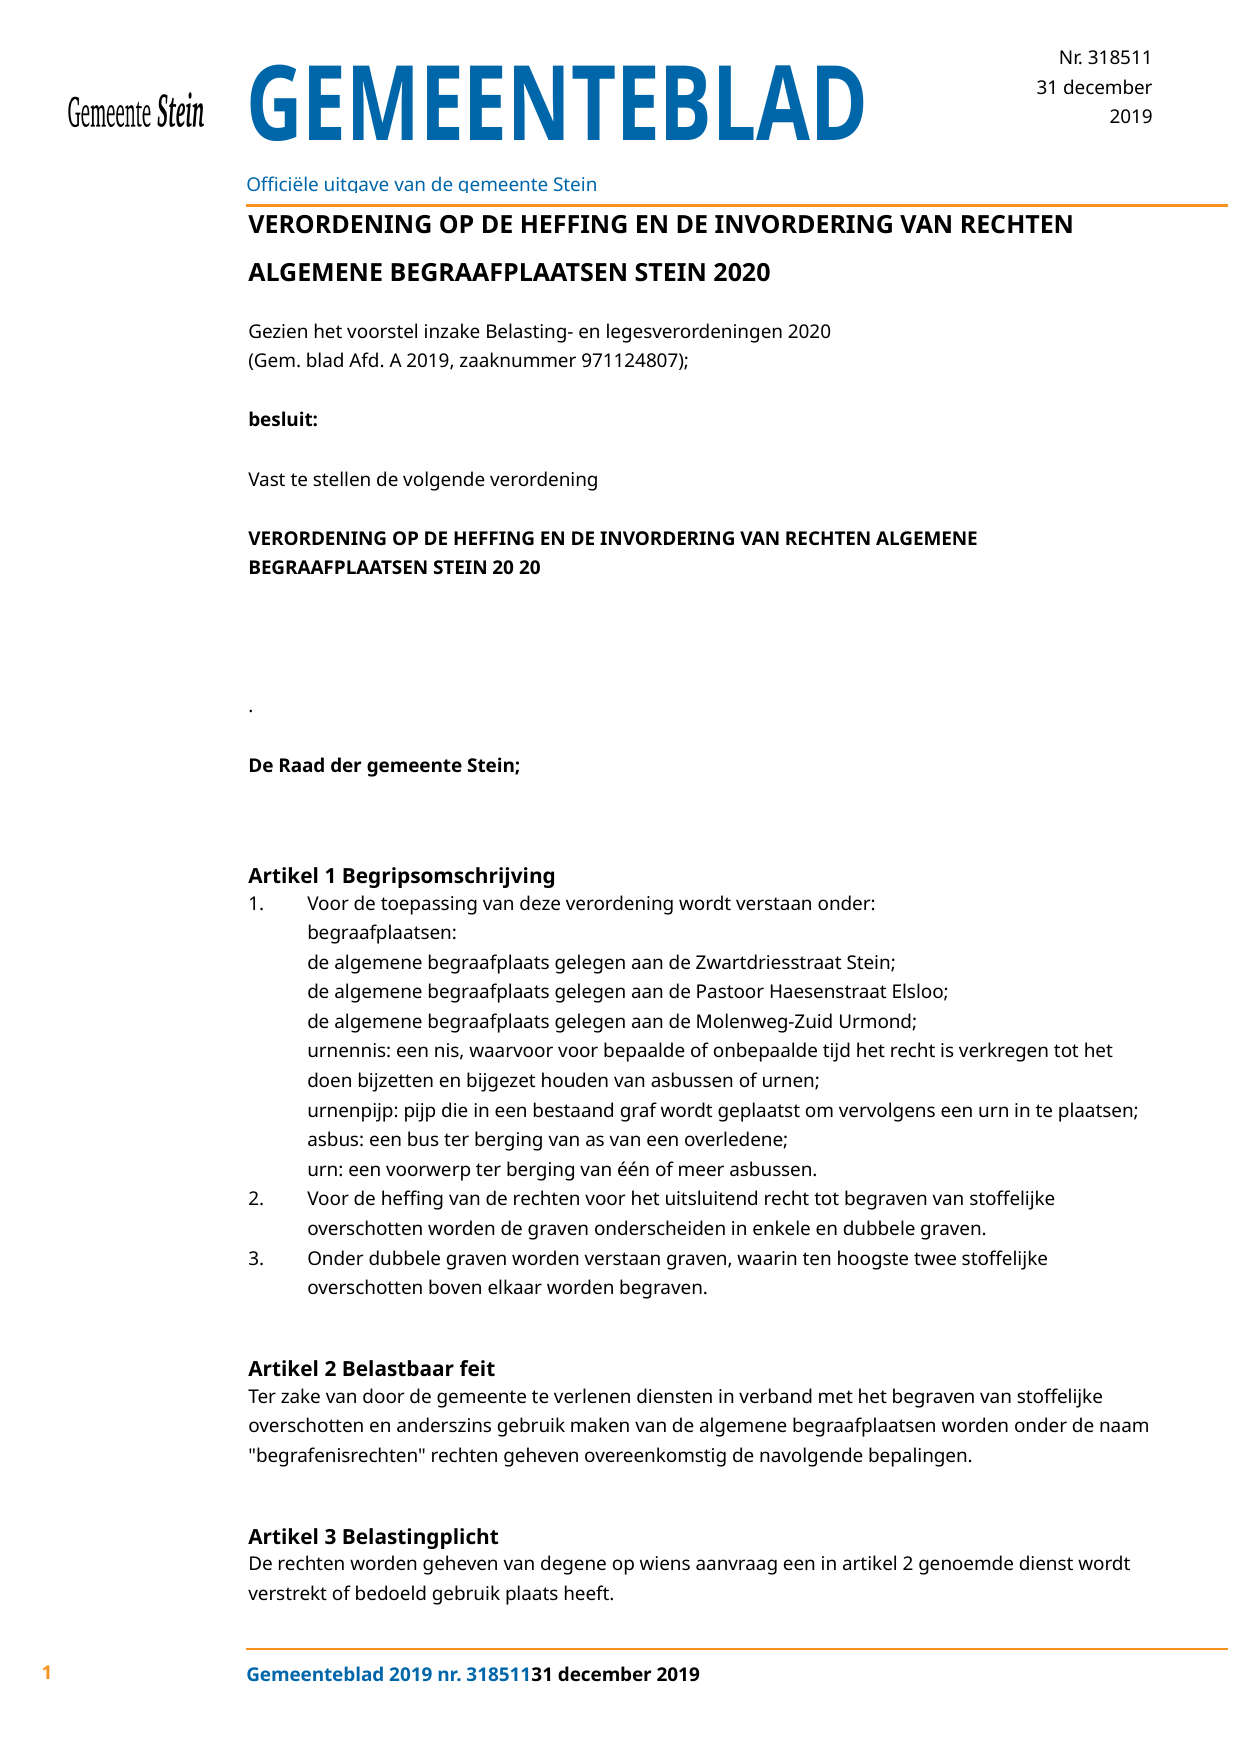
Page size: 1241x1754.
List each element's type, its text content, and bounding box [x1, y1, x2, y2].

list de algemene begraafplaats gelegen aan de Molenweg-Zuid Urmond; [248, 1008, 1152, 1034]
text Ter zake van door de gemeente te verlenen diensten in verband met het begraven van stoffelijke overschotten en anderszins gebruik maken van de algemene begraafplaatsen worden onder de naam "begrafenisrechten" rechten geheven overeenkomstig de navolgende bepalingen. [248, 1383, 1152, 1468]
text besluit: [248, 407, 1152, 432]
list de algemene begraafplaats gelegen aan de Zwartdriesstraat Stein; [248, 949, 1152, 975]
text De rechten worden geheven van degene op wiens aanvraag een in artikel 2 genoemde dienst wordt verstrekt of bedoeld gebruik plaats heeft. [248, 1550, 1152, 1606]
list Onder dubbele graven worden verstaan graven, waarin ten hoogste twee stoffelijke overschotten boven elkaar worden begraven. [248, 1245, 1152, 1300]
list asbus: een bus ter berging van as van een overledene; [248, 1126, 1152, 1152]
list urnenpijp: pijp die in een bestaand graf wordt geplaatst om vervolgens een urn in te plaatsen; [248, 1097, 1152, 1123]
picture [41, 47, 231, 172]
text VERORDENING OP DE HEFFING EN DE INVORDERING VAN RECHTEN ALGEMENE BEGRAAFPLAATSEN STEIN 20 20 [248, 525, 1152, 580]
list urn: een voorwerp ter berging van één of meer asbussen. [248, 1156, 1152, 1182]
text (Gem. blad Afd. A 2019, zaaknummer 971124807); [248, 347, 1152, 373]
list Voor de heffing van de rechten voor het uitsluitend recht tot begraven van stoffelijke overschotten worden de graven onderscheiden in enkele en dubbele graven. [248, 1186, 1152, 1241]
text Artikel 3 Belastingplicht [248, 1522, 1152, 1550]
text Gezien het voorstel inzake Belasting- en legesverordeningen 2020 [248, 318, 1152, 344]
list begraafplaatsen: [248, 919, 1152, 945]
text Vast te stellen de volgende verordening [248, 466, 1152, 492]
text Artikel 1 Begripsomschrijving [248, 861, 1152, 890]
list urnennis: een nis, waarvoor voor bepaalde of onbepaalde tijd het recht is verkregen tot het doen bijzetten en bijgezet houden van asbussen of urnen; [248, 1038, 1152, 1093]
list de algemene begraafplaats gelegen aan de Pastoor Haesenstraat Elsloo; [248, 978, 1152, 1004]
text De Raad der gemeente Stein; [248, 752, 1152, 777]
list Voor de toepassing van deze verordening wordt verstaan onder: [248, 890, 1152, 916]
text Artikel 2 Belastbaar feit [248, 1354, 1152, 1383]
text . [248, 693, 1152, 718]
text VERORDENING OP DE HEFFING EN DE INVORDERING VAN RECHTEN ALGEMENE BEGRAAFPLAATSEN STEIN 2020 [248, 207, 1152, 288]
